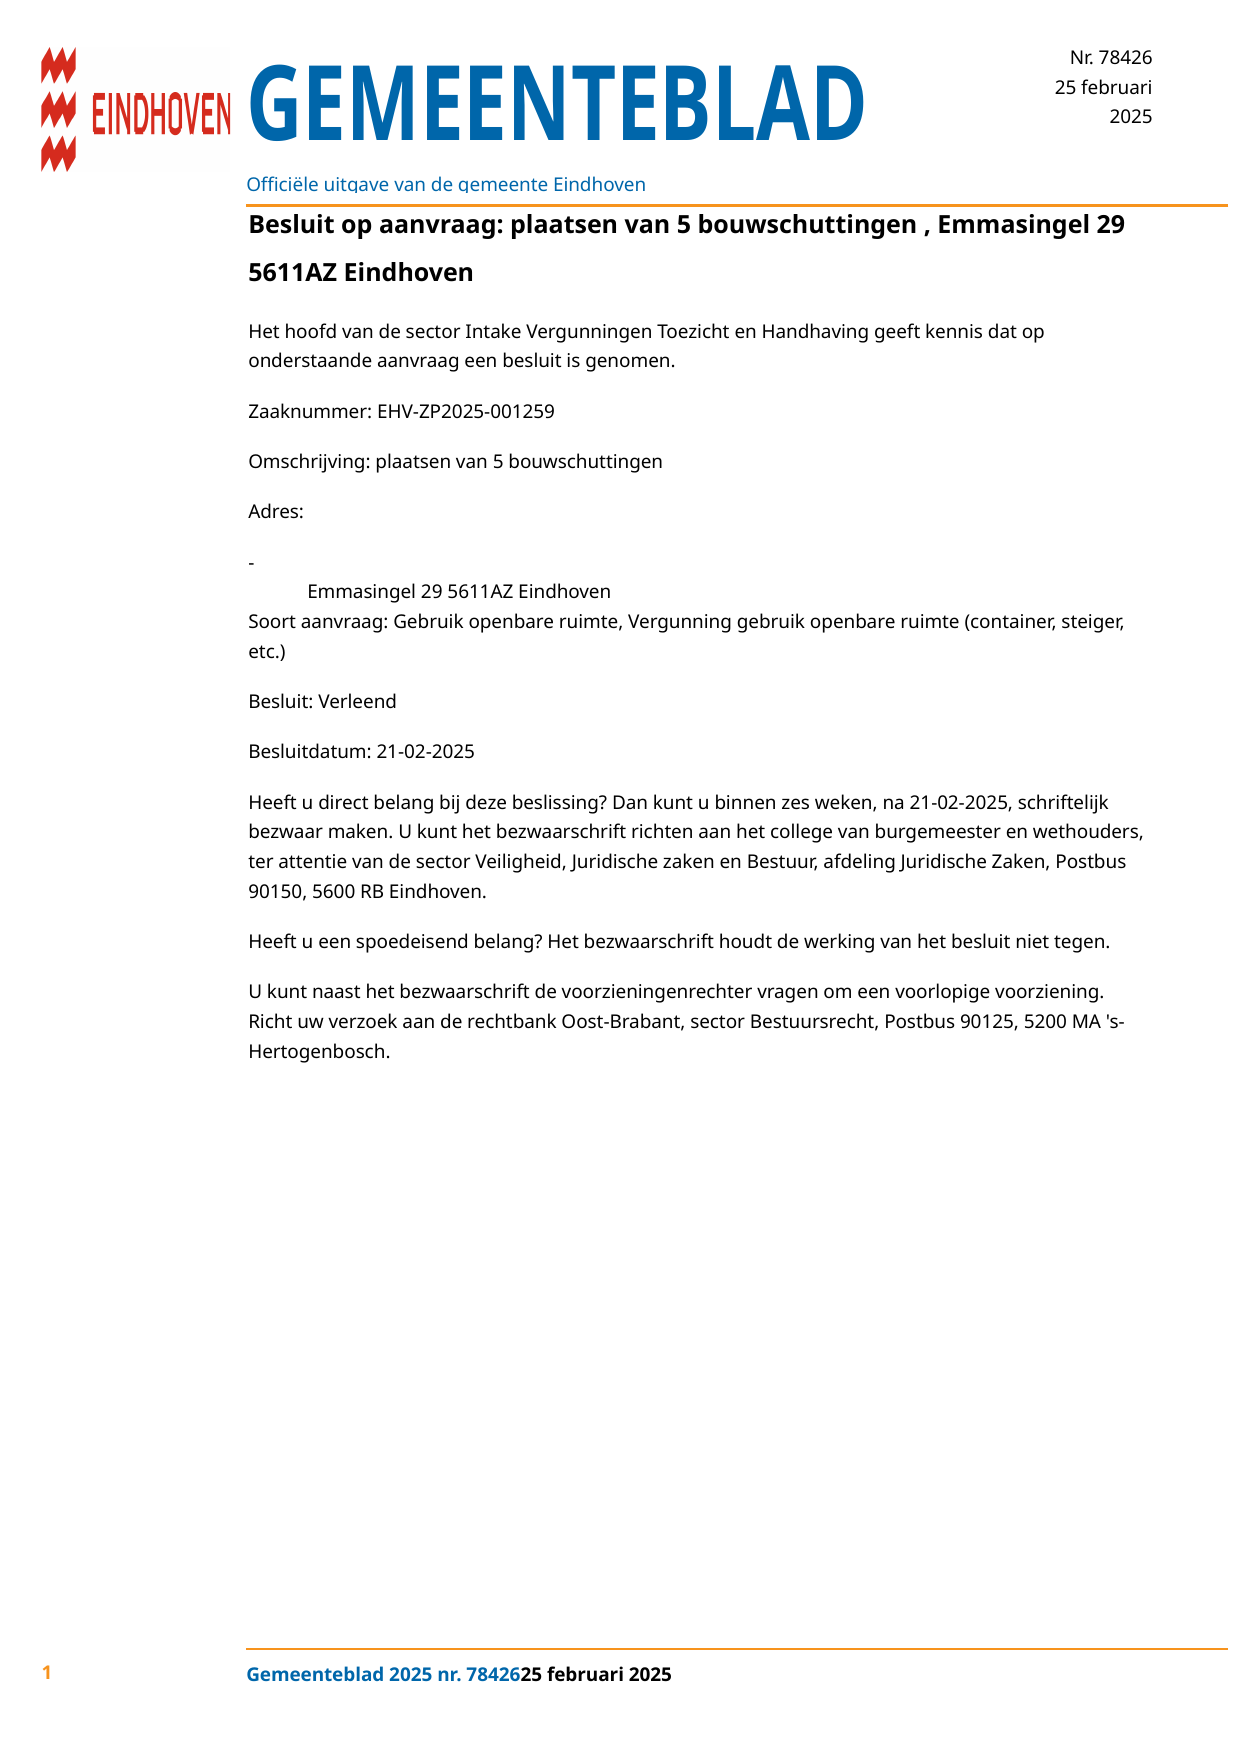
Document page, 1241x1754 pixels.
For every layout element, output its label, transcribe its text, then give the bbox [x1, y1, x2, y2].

text Soort aanvraag: Gebruik openbare ruimte, Vergunning gebruik openbare ruimte (container, steiger, etc.) [248, 608, 1152, 664]
text Omschrijving: plaatsen van 5 bouwschuttingen [248, 448, 1152, 474]
picture [41, 47, 231, 172]
text Heeft u een spoedeisend belang? Het bezwaarschrift houdt de werking van het besluit niet tegen. [248, 928, 1152, 954]
text Besluit: Verleend [248, 688, 1152, 714]
text Adres: [248, 499, 1152, 524]
text U kunt naast het bezwaarschrift de voorzieningenrechter vragen om een voorlopige voorziening. Richt uw verzoek aan de rechtbank Oost-Brabant, sector Bestuursrecht, Postbus 90125, 5200 MA 's-Hertogenbosch. [248, 979, 1152, 1064]
text Zaaknummer: EHV-ZP2025-001259 [248, 398, 1152, 424]
text Het hoofd van de sector Intake Vergunningen Toezicht en Handhaving geeft kennis dat op onderstaande aanvraag een besluit is genomen. [248, 318, 1152, 373]
text Besluit op aanvraag: plaatsen van 5 bouwschuttingen , Emmasingel 29 5611AZ Eindhoven [248, 207, 1152, 288]
text Heeft u direct belang bij deze beslissing? Dan kunt u binnen zes weken, na 21-02-2025, schriftelijk bezwaar maken. U kunt het bezwaarschrift richten aan het college van burgemeester en wethouders, ter attentie van de sector Veiligheid, Juridische zaken en Bestuur, afdeling Juridische Zaken, Postbus 90150, 5600 RB Eindhoven. [248, 789, 1152, 904]
text Besluitdatum: 21-02-2025 [248, 739, 1152, 764]
list Emmasingel 29 5611AZ Eindhoven [248, 579, 1152, 604]
